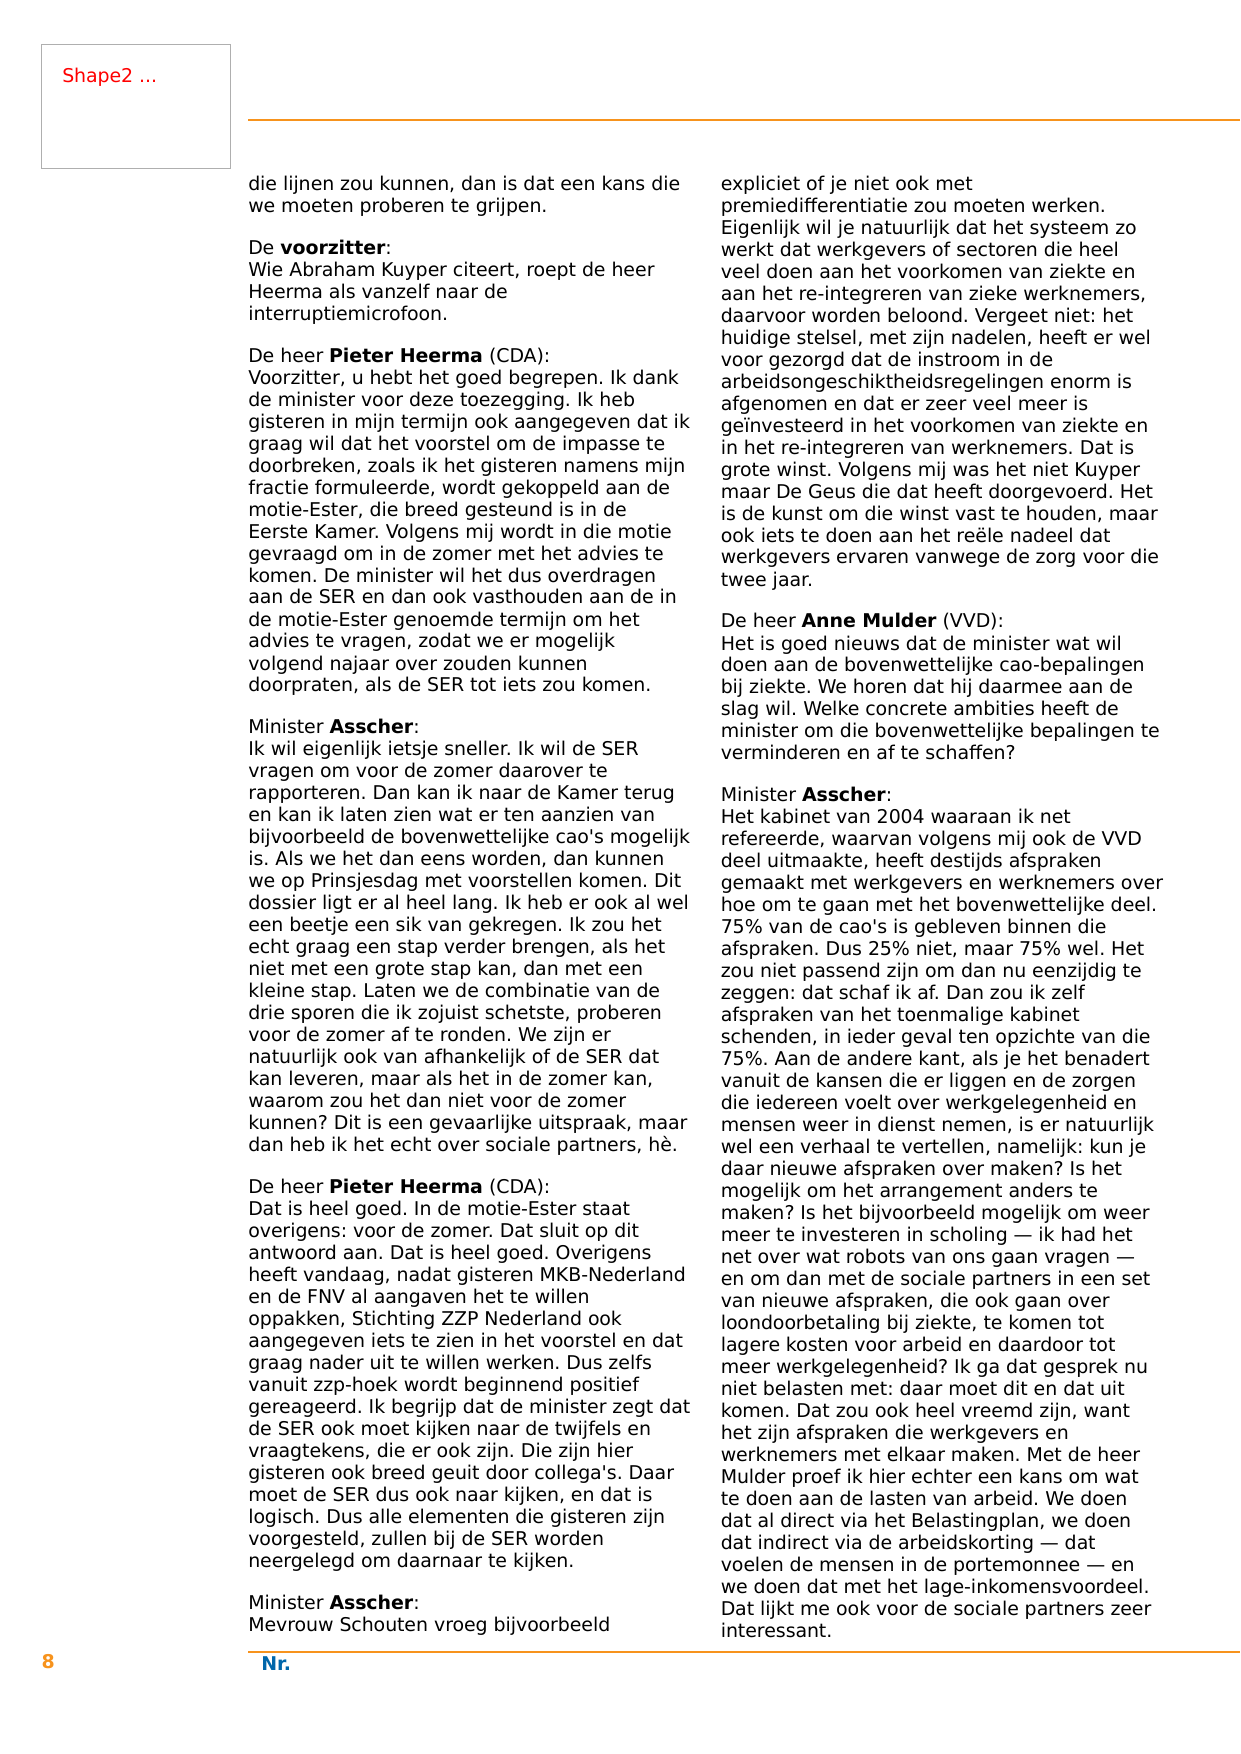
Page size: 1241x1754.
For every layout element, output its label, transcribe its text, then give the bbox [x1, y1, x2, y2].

text Minister Asscher: [248, 1592, 691, 1613]
text expliciet of je niet ook met premiedifferentiatie zou moeten werken. Eigenlijk wil je natuurlijk dat het systeem zo werkt dat werkgevers of sectoren die heel veel doen aan het voorkomen van ziekte en aan het re-integreren van zieke werknemers, daarvoor worden beloond. Vergeet niet: het huidige stelsel, met zijn nadelen, heeft er wel voor gezorgd dat de instroom in de arbeidsongeschiktheidsregelingen enorm is afgenomen en dat er zeer veel meer is geïnvesteerd in het voorkomen van ziekte en in het re-integreren van werknemers. Dat is grote winst. Volgens mij was het niet Kuyper maar De Geus die dat heeft doorgevoerd. Het is de kunst om die winst vast te houden, maar ook iets te doen aan het reële nadeel dat werkgevers ervaren vanwege de zorg voor die twee jaar. [721, 173, 1163, 590]
text Ik wil eigenlijk ietsje sneller. Ik wil de SER vragen om voor de zomer daarover te rapporteren. Dan kan ik naar de Kamer terug en kan ik laten zien wat er ten aanzien van bijvoorbeeld de bovenwettelijke cao's mogelijk is. Als we het dan eens worden, dan kunnen we op Prinsjesdag met voorstellen komen. Dit dossier ligt er al heel lang. Ik heb er ook al wel een beetje een sik van gekregen. Ik zou het echt graag een stap verder brengen, als het niet met een grote stap kan, dan met een kleine stap. Laten we de combinatie van de drie sporen die ik zojuist schetste, proberen voor de zomer af te ronden. We zijn er natuurlijk ook van afhankelijk of de SER dat kan leveren, maar als het in de zomer kan, waarom zou het dan niet voor de zomer kunnen? Dit is een gevaarlijke uitspraak, maar dan heb ik het echt over sociale partners, hè. [248, 738, 691, 1156]
text Voorzitter, u hebt het goed begrepen. Ik dank de minister voor deze toezegging. Ik heb gisteren in mijn termijn ook aangegeven dat ik graag wil dat het voorstel om de impasse te doorbreken, zoals ik het gisteren namens mijn fractie formuleerde, wordt gekoppeld aan de motie-Ester, die breed gesteund is in de Eerste Kamer. Volgens mij wordt in die motie gevraagd om in de zomer met het advies te komen. De minister wil het dus overdragen aan de SER en dan ook vasthouden aan de in de motie-Ester genoemde termijn om het advies te vragen, zodat we er mogelijk volgend najaar over zouden kunnen doorpraten, als de SER tot iets zou komen. [248, 367, 691, 696]
text De heer Pieter Heerma (CDA): [248, 1176, 691, 1198]
text die lijnen zou kunnen, dan is dat een kans die we moeten proberen te grijpen. [248, 173, 691, 217]
text Wie Abraham Kuyper citeert, roept de heer Heerma als vanzelf naar de interruptiemicrofoon. [248, 259, 691, 325]
text Het is goed nieuws dat de minister wat wil doen aan de bovenwettelijke cao-bepalingen bij ziekte. We horen dat hij daarmee aan de slag wil. Welke concrete ambities heeft de minister om die bovenwettelijke bepalingen te verminderen en af te schaffen? [721, 632, 1163, 764]
text De voorzitter: [248, 237, 691, 259]
text Het kabinet van 2004 waaraan ik net refereerde, waarvan volgens mij ook de VVD deel uitmaakte, heeft destijds afspraken gemaakt met werkgevers en werknemers over hoe om te gaan met het bovenwettelijke deel. 75% van de cao's is gebleven binnen die afspraken. Dus 25% niet, maar 75% wel. Het zou niet passend zijn om dan nu eenzijdig te zeggen: dat schaf ik af. Dan zou ik zelf afspraken van het toenmalige kabinet schenden, in ieder geval ten opzichte van die 75%. Aan de andere kant, als je het benadert vanuit de kansen die er liggen en de zorgen die iedereen voelt over werkgelegenheid en mensen weer in dienst nemen, is er natuurlijk wel een verhaal te vertellen, namelijk: kun je daar nieuwe afspraken over maken? Is het mogelijk om het arrangement anders te maken? Is het bijvoorbeeld mogelijk om weer meer te investeren in scholing — ik had het net over wat robots van ons gaan vragen — en om dan met de sociale partners in een set van nieuwe afspraken, die ook gaan over loondoorbetaling bij ziekte, te komen tot lagere kosten voor arbeid en daardoor tot meer werkgelegenheid? Ik ga dat gesprek nu niet belasten met: daar moet dit en dat uit komen. Dat zou ook heel vreemd zijn, want het zijn afspraken die werkgevers en werknemers met elkaar maken. Met de heer Mulder proef ik hier echter een kans om wat te doen aan de lasten van arbeid. We doen dat al direct via het Belastingplan, we doen dat indirect via de arbeidskorting — dat voelen de mensen in de portemonnee — en we doen dat met het lage-inkomensvoordeel. Dat lijkt me ook voor de sociale partners zeer interessant. [721, 806, 1163, 1641]
text De heer Anne Mulder (VVD): [721, 610, 1163, 632]
text Dat is heel goed. In de motie-Ester staat overigens: voor de zomer. Dat sluit op dit antwoord aan. Dat is heel goed. Overigens heeft vandaag, nadat gisteren MKB-Nederland en de FNV al aangaven het te willen oppakken, Stichting ZZP Nederland ook aangegeven iets te zien in het voorstel en dat graag nader uit te willen werken. Dus zelfs vanuit zzp-hoek wordt beginnend positief gereageerd. Ik begrijp dat de minister zegt dat de SER ook moet kijken naar de twijfels en vraagtekens, die er ook zijn. Die zijn hier gisteren ook breed geuit door collega's. Daar moet de SER dus ook naar kijken, en dat is logisch. Dus alle elementen die gisteren zijn voorgesteld, zullen bij de SER worden neergelegd om daarnaar te kijken. [248, 1198, 691, 1572]
text De heer Pieter Heerma (CDA): [248, 345, 691, 367]
text Mevrouw Schouten vroeg bijvoorbeeld [248, 1613, 691, 1636]
text Minister Asscher: [248, 716, 691, 738]
text Minister Asscher: [721, 784, 1163, 806]
